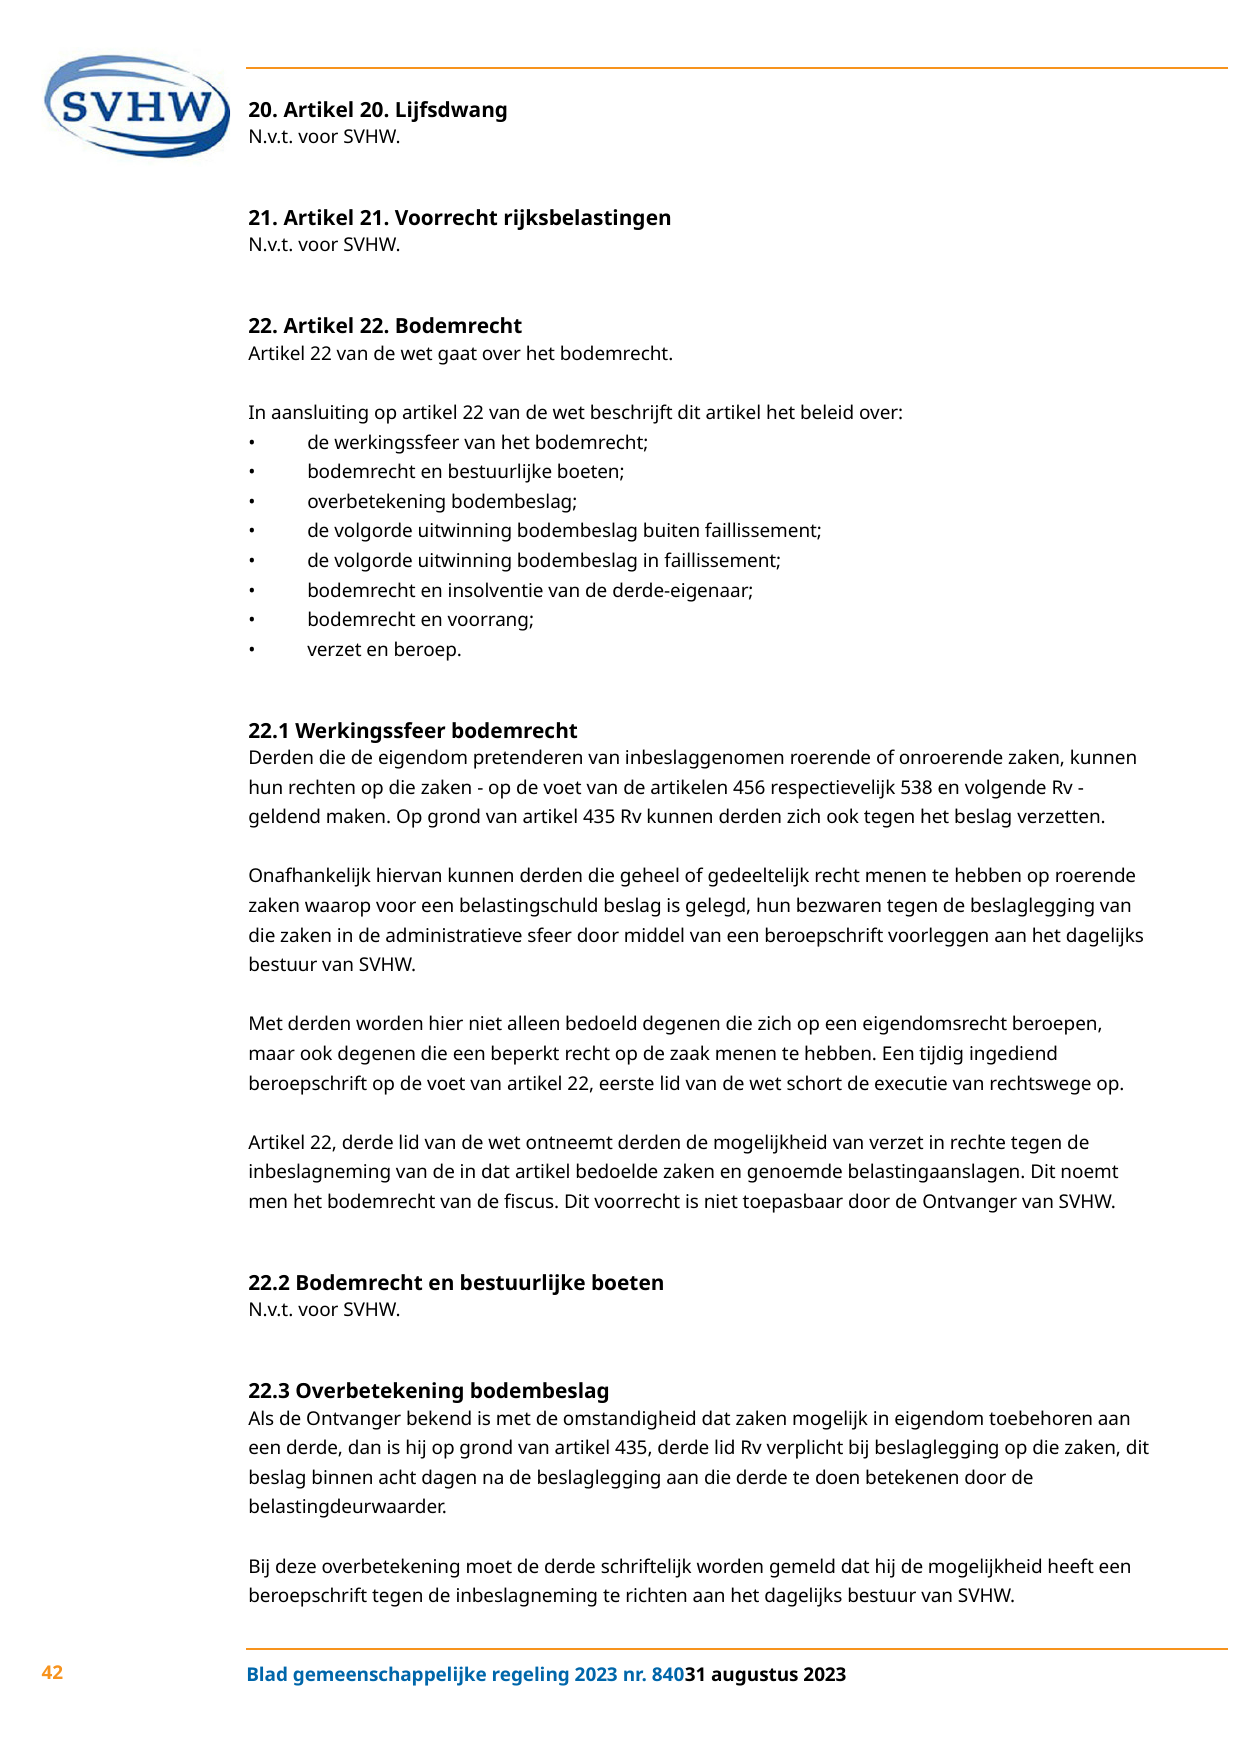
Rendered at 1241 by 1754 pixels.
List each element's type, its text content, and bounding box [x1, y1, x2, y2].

list de volgorde uitwinning bodembeslag buiten faillissement; [248, 518, 1152, 543]
text Artikel 22, derde lid van de wet ontneemt derden de mogelijkheid van verzet in rechte tegen de inbeslagneming van de in dat artikel bedoelde zaken en genoemde belastingaanslagen. Dit noemt men het bodemrecht van de fiscus. Dit voorrecht is niet toepasbaar door de Ontvanger van SVHW. [248, 1129, 1152, 1214]
list de volgorde uitwinning bodembeslag in faillissement; [248, 547, 1152, 573]
picture [41, 47, 231, 172]
text N.v.t. voor SVHW. [248, 232, 1152, 257]
text Artikel 22 van de wet gaat over het bodemrecht. [248, 340, 1152, 366]
list overbetekening bodembeslag; [248, 488, 1152, 514]
list bodemrecht en bestuurlijke boeten; [248, 458, 1152, 484]
text Bij deze overbetekening moet de derde schriftelijk worden gemeld dat hij de mogelijkheid heeft een beroepschrift tegen de inbeslagneming te richten aan het dagelijks bestuur van SVHW. [248, 1553, 1152, 1608]
text 22. Artikel 22. Bodemrecht [248, 312, 1152, 340]
text 22.1 Werkingssfeer bodemrecht [248, 716, 1152, 744]
text 22.2 Bodemrecht en bestuurlijke boeten [248, 1268, 1152, 1297]
list de werkingssfeer van het bodemrecht; [248, 429, 1152, 454]
list bodemrecht en voorrang; [248, 606, 1152, 632]
text Derden die de eigendom pretenderen van inbeslaggenomen roerende of onroerende zaken, kunnen hun rechten op die zaken - op de voet van de artikelen 456 respectievelijk 538 en volgende Rv - geldend maken. Op grond van artikel 435 Rv kunnen derden zich ook tegen het beslag verzetten. [248, 744, 1152, 829]
text 20. Artikel 20. Lijfsdwang [248, 95, 1152, 123]
text In aansluiting op artikel 22 van de wet beschrijft dit artikel het beleid over: [248, 399, 1152, 425]
list verzet en beroep. [248, 636, 1152, 662]
text Met derden worden hier niet alleen bedoeld degenen die zich op een eigendomsrecht beroepen, maar ook degenen die een beperkt recht op de zaak menen te hebben. Een tijdig ingediend beroepschrift op de voet van artikel 22, eerste lid van de wet schort de executie van rechtswege op. [248, 1011, 1152, 1096]
text N.v.t. voor SVHW. [248, 1297, 1152, 1322]
text 22.3 Overbetekening bodembeslag [248, 1377, 1152, 1405]
list bodemrecht en insolventie van de derde-eigenaar; [248, 577, 1152, 602]
text Als de Ontvanger bekend is met de omstandigheid dat zaken mogelijk in eigendom toebehoren aan een derde, dan is hij op grond van artikel 435, derde lid Rv verplicht bij beslaglegging op die zaken, dit beslag binnen acht dagen na de beslaglegging aan die derde te doen betekenen door de belastingdeurwaarder. [248, 1405, 1152, 1519]
text 21. Artikel 21. Voorrecht rijksbelastingen [248, 203, 1152, 232]
text N.v.t. voor SVHW. [248, 123, 1152, 149]
text Onafhankelijk hiervan kunnen derden die geheel of gedeeltelijk recht menen te hebben op roerende zaken waarop voor een belastingschuld beslag is gelegd, hun bezwaren tegen de beslaglegging van die zaken in de administratieve sfeer door middel van een beroepschrift voorleggen aan het dagelijks bestuur van SVHW. [248, 863, 1152, 977]
